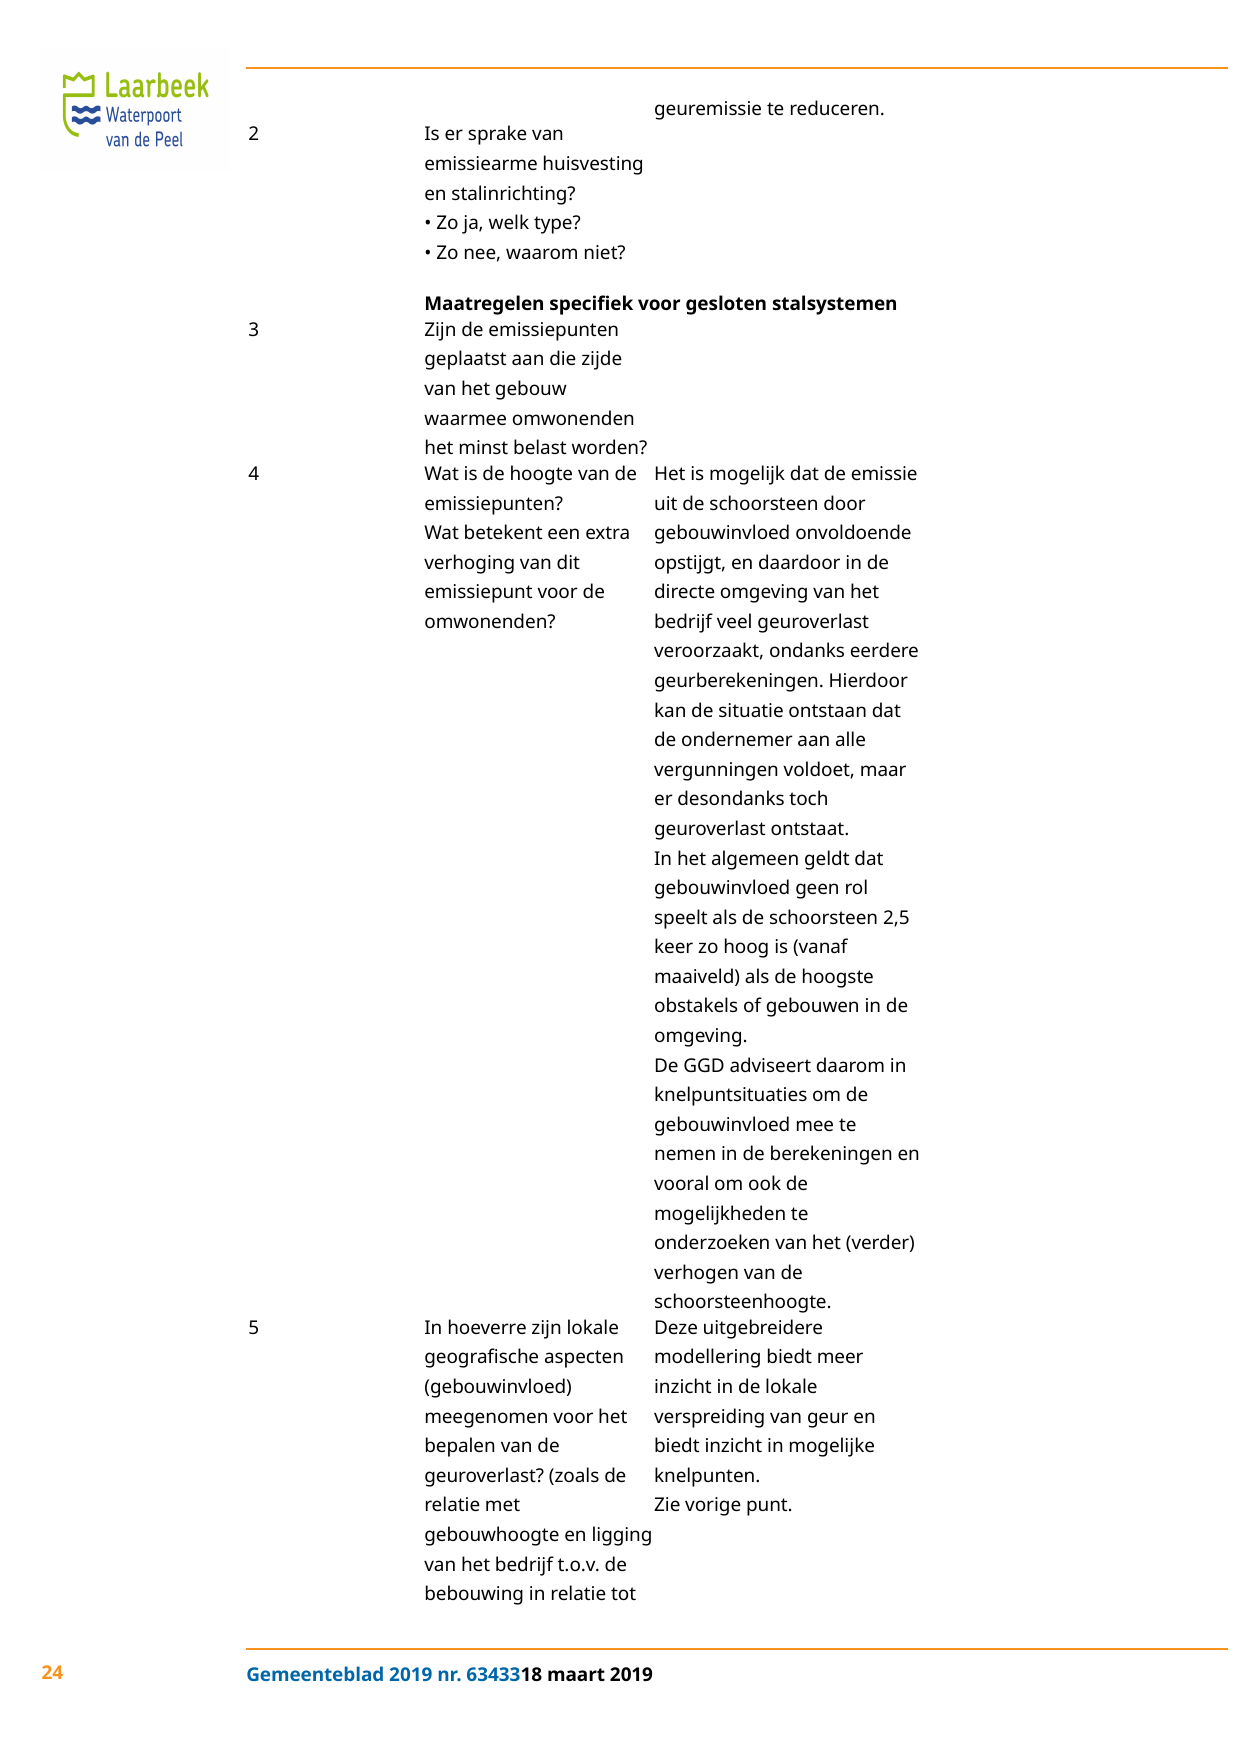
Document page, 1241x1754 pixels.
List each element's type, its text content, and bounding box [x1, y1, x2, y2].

table_cell Zijn de emissiepunten geplaatst aan die zijde van het gebouw waarmee omwonenden het minst belast worden? [424, 316, 654, 460]
table_cell Wat is de hoogte van de emissiepunten? Wat betekent een extra verhoging van dit emissiepunt voor de omwonenden? [424, 460, 654, 1314]
table_cell [922, 316, 1152, 460]
table_cell [922, 95, 1152, 121]
table_cell Het is mogelijk dat de emissie uit de schoorsteen door gebouwinvloed onvoldoende opstijgt, en daardoor in de directe omgeving van het bedrijf veel geuroverlast veroorzaakt, ondanks eerdere geurberekeningen. Hierdoor kan de situatie ontstaan dat de ondernemer aan alle vergunningen voldoet, maar er desondanks toch geuroverlast ontstaat. In het algemeen geldt dat gebouwinvloed geen rol speelt als de schoorsteen 2,5 keer zo hoog is (vanaf maaiveld) als de hoogste obstakels of gebouwen in de omgeving. De GGD adviseert daarom in knelpuntsituaties om de gebouwinvloed mee te nemen in de berekeningen en vooral om ook de mogelijkheden te onderzoeken van het (verder) verhogen van de schoorsteenhoogte. [654, 460, 922, 1314]
table_cell [654, 121, 922, 264]
table_cell Maatregelen specifiek voor gesloten stalsystemen [424, 290, 1152, 316]
table_cell [922, 121, 1152, 264]
table_cell 4 [248, 460, 424, 1314]
table_cell Deze uitgebreidere modellering biedt meer inzicht in de lokale verspreiding van geur en biedt inzicht in mogelijke knelpunten. Zie vorige punt. [654, 1314, 922, 1606]
table_cell [248, 290, 424, 316]
table_cell Is er sprake van emissiearme huisvesting en stalinrichting? • Zo ja, welk type? • Zo nee, waarom niet? [424, 121, 654, 264]
picture [41, 47, 231, 172]
table_cell geuremissie te reduceren. [654, 95, 922, 121]
table_cell 3 [248, 316, 424, 460]
table_cell In hoeverre zijn lokale geografische aspecten (gebouwinvloed) meegenomen voor het bepalen van de geuroverlast? (zoals de relatie met gebouwhoogte en ligging van het bedrijf t.o.v. de bebouwing in relatie tot [424, 1314, 654, 1606]
table_cell [922, 1314, 1152, 1606]
table_cell 2 [248, 121, 424, 264]
table_cell [248, 95, 424, 121]
table_cell [248, 265, 1152, 290]
table_cell [654, 316, 922, 460]
table_cell 5 [248, 1314, 424, 1606]
table_cell [922, 460, 1152, 1314]
